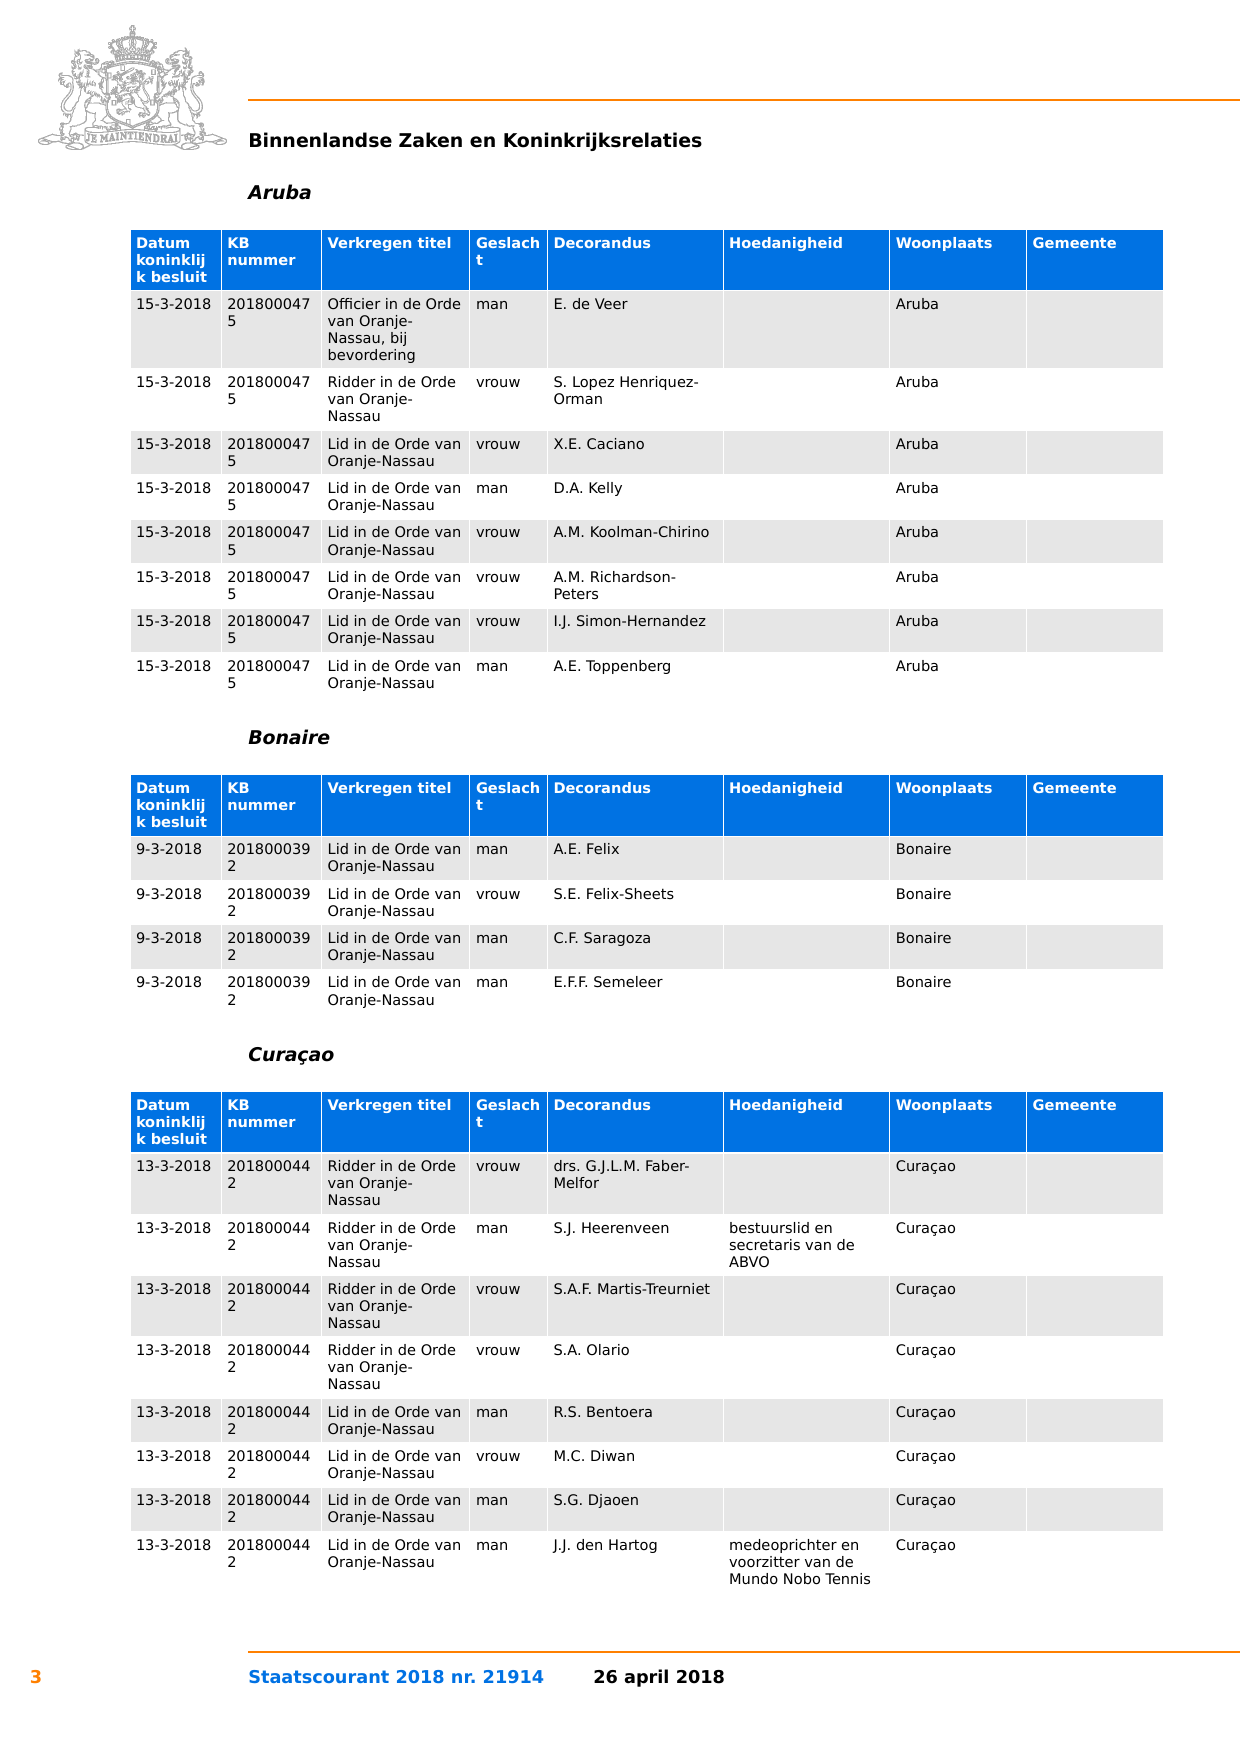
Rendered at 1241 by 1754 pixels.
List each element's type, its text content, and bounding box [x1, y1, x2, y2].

table_cell [1027, 970, 1163, 1013]
table_cell Aruba [890, 653, 1026, 696]
table_cell [1027, 653, 1163, 696]
table_cell 15-3-2018 [131, 475, 221, 519]
table_cell vrouw [470, 1154, 547, 1214]
table_cell 2018000442 [222, 1276, 321, 1336]
table_cell 2018000392 [222, 925, 321, 969]
table_cell [1027, 609, 1163, 652]
table_cell [724, 925, 889, 969]
table_cell Ridder in de Orde van Oranje-Nassau [322, 370, 469, 430]
table_cell Lid in de Orde van Oranje-Nassau [322, 431, 469, 474]
table_cell Lid in de Orde van Oranje-Nassau [322, 609, 469, 652]
table_cell Lid in de Orde van Oranje-Nassau [322, 475, 469, 519]
table_cell [724, 881, 889, 924]
table_cell [724, 609, 889, 652]
table_cell Ridder in de Orde van Oranje-Nassau [322, 1276, 469, 1336]
table_cell Lid in de Orde van Oranje-Nassau [322, 564, 469, 607]
table_cell 2018000475 [222, 370, 321, 430]
table_cell Aruba [890, 475, 1026, 519]
subtitle Binnenlandse Zaken en Koninkrijksrelaties [248, 130, 1163, 152]
table_header Hoedanigheid [724, 1092, 889, 1152]
table_cell 2018000442 [222, 1215, 321, 1275]
table_cell [1027, 291, 1163, 368]
table_cell S.E. Felix-Sheets [548, 881, 723, 924]
table_cell Lid in de Orde van Oranje-Nassau [322, 1488, 469, 1531]
table_cell [724, 970, 889, 1013]
table_cell man [470, 1215, 547, 1275]
table_cell Officier in de Orde van Oranje-Nassau, bij bevordering [322, 291, 469, 368]
table_cell [1027, 1443, 1163, 1487]
table_cell 15-3-2018 [131, 370, 221, 430]
table_cell C.F. Saragoza [548, 925, 723, 969]
table_cell Curaçao [890, 1488, 1026, 1531]
table_cell 9-3-2018 [131, 881, 221, 924]
table_cell Lid in de Orde van Oranje-Nassau [322, 1443, 469, 1487]
table_cell [724, 1488, 889, 1531]
table_cell [724, 291, 889, 368]
table_cell Lid in de Orde van Oranje-Nassau [322, 1399, 469, 1442]
table_cell 15-3-2018 [131, 564, 221, 607]
table_cell [1027, 1215, 1163, 1275]
table_cell Curaçao [890, 1532, 1026, 1592]
table_cell Lid in de Orde van Oranje-Nassau [322, 837, 469, 880]
table_cell D.A. Kelly [548, 475, 723, 519]
table_header KB nummer [222, 230, 321, 290]
table_cell I.J. Simon-Hernandez [548, 609, 723, 652]
table_cell 2018000475 [222, 653, 321, 696]
table_cell S.J. Heerenveen [548, 1215, 723, 1275]
table_cell Curaçao [890, 1399, 1026, 1442]
table_cell Ridder in de Orde van Oranje-Nassau [322, 1154, 469, 1214]
table_cell [1027, 520, 1163, 563]
table_cell 13-3-2018 [131, 1338, 221, 1398]
table_cell drs. G.J.L.M. Faber-Melfor [548, 1154, 723, 1214]
table_cell 2018000442 [222, 1399, 321, 1442]
subtitle Bonaire [248, 727, 1163, 749]
table_cell Lid in de Orde van Oranje-Nassau [322, 520, 469, 563]
table_cell Curaçao [890, 1338, 1026, 1398]
table_header Woonplaats [890, 1092, 1026, 1152]
table_cell vrouw [470, 609, 547, 652]
table_cell 2018000475 [222, 609, 321, 652]
table_cell E.F.F. Semeleer [548, 970, 723, 1013]
table_cell Bonaire [890, 881, 1026, 924]
table_cell Aruba [890, 609, 1026, 652]
table_cell [724, 1338, 889, 1398]
table_cell 13-3-2018 [131, 1532, 221, 1592]
table_cell S.A.F. Martis-Treurniet [548, 1276, 723, 1336]
table_cell vrouw [470, 1276, 547, 1336]
table_cell Lid in de Orde van Oranje-Nassau [322, 925, 469, 969]
table_header KB nummer [222, 1092, 321, 1152]
table_header Woonplaats [890, 230, 1026, 290]
table_cell Aruba [890, 520, 1026, 563]
table_cell man [470, 653, 547, 696]
table_cell [1027, 1399, 1163, 1442]
table_cell [1027, 837, 1163, 880]
table_cell A.E. Felix [548, 837, 723, 880]
table_cell 2018000475 [222, 564, 321, 607]
table_cell 2018000475 [222, 520, 321, 563]
table_header Gemeente [1027, 1092, 1163, 1152]
table_cell Curaçao [890, 1443, 1026, 1487]
table_cell 13-3-2018 [131, 1399, 221, 1442]
table_header Geslacht [470, 1092, 547, 1152]
table_cell man [470, 970, 547, 1013]
table_header Decorandus [548, 1092, 723, 1152]
table_cell Ridder in de Orde van Oranje-Nassau [322, 1338, 469, 1398]
table_cell S.G. Djaoen [548, 1488, 723, 1531]
table_cell man [470, 291, 547, 368]
table_header Hoedanigheid [724, 775, 889, 836]
table_cell [724, 837, 889, 880]
table_cell 13-3-2018 [131, 1488, 221, 1531]
table_cell Bonaire [890, 970, 1026, 1013]
table_cell 15-3-2018 [131, 291, 221, 368]
table_cell 9-3-2018 [131, 925, 221, 969]
table_cell 2018000475 [222, 291, 321, 368]
table_cell man [470, 1488, 547, 1531]
table_header Geslacht [470, 230, 547, 290]
table_cell Curaçao [890, 1154, 1026, 1214]
table_header Gemeente [1027, 775, 1163, 836]
table_cell 13-3-2018 [131, 1215, 221, 1275]
table_cell A.M. Richardson-Peters [548, 564, 723, 607]
table_cell vrouw [470, 564, 547, 607]
table_cell 15-3-2018 [131, 653, 221, 696]
table_cell vrouw [470, 1338, 547, 1398]
table_cell Bonaire [890, 837, 1026, 880]
table_header Datum koninklijk besluit [131, 1092, 221, 1152]
table_header Verkregen titel [322, 230, 469, 290]
table_cell [724, 1276, 889, 1336]
table_cell R.S. Bentoera [548, 1399, 723, 1442]
table_cell A.E. Toppenberg [548, 653, 723, 696]
table_cell [1027, 1338, 1163, 1398]
table_cell 13-3-2018 [131, 1443, 221, 1487]
table_cell vrouw [470, 431, 547, 474]
table_cell Aruba [890, 564, 1026, 607]
table_cell Curaçao [890, 1276, 1026, 1336]
table_cell 15-3-2018 [131, 431, 221, 474]
table_header Verkregen titel [322, 1092, 469, 1152]
table_cell Aruba [890, 431, 1026, 474]
table_cell 2018000392 [222, 881, 321, 924]
table_cell man [470, 475, 547, 519]
table_cell [724, 370, 889, 430]
table_cell [1027, 475, 1163, 519]
table_header Gemeente [1027, 230, 1163, 290]
table_cell man [470, 1532, 547, 1592]
table_cell 15-3-2018 [131, 609, 221, 652]
table_cell [1027, 1532, 1163, 1592]
table_cell S. Lopez Henriquez-Orman [548, 370, 723, 430]
table_header Verkregen titel [322, 775, 469, 836]
table_cell A.M. Koolman-Chirino [548, 520, 723, 563]
table_cell [724, 475, 889, 519]
table_cell Lid in de Orde van Oranje-Nassau [322, 1532, 469, 1592]
table_header Decorandus [548, 230, 723, 290]
table_cell Bonaire [890, 925, 1026, 969]
table_cell 15-3-2018 [131, 520, 221, 563]
table_cell X.E. Caciano [548, 431, 723, 474]
table_cell medeoprichter en voorzitter van de Mundo Nobo Tennis [724, 1532, 889, 1592]
table_cell [724, 1399, 889, 1442]
table_cell 2018000475 [222, 431, 321, 474]
table_header KB nummer [222, 775, 321, 836]
table_cell [1027, 881, 1163, 924]
subtitle Curaçao [248, 1044, 1163, 1066]
table_cell [1027, 1488, 1163, 1531]
table_header Hoedanigheid [724, 230, 889, 290]
table_cell [1027, 1276, 1163, 1336]
table_cell [724, 1443, 889, 1487]
table_cell man [470, 837, 547, 880]
table_cell 9-3-2018 [131, 970, 221, 1013]
table_cell [724, 564, 889, 607]
table_cell vrouw [470, 520, 547, 563]
table_cell 13-3-2018 [131, 1276, 221, 1336]
table_cell 2018000475 [222, 475, 321, 519]
table_cell S.A. Olario [548, 1338, 723, 1398]
table_cell 2018000442 [222, 1338, 321, 1398]
table_cell Aruba [890, 370, 1026, 430]
table_cell 2018000442 [222, 1443, 321, 1487]
table_cell bestuurslid en secretaris van de ABVO [724, 1215, 889, 1275]
table_cell [1027, 925, 1163, 969]
table_cell Ridder in de Orde van Oranje-Nassau [322, 1215, 469, 1275]
table_cell J.J. den Hartog [548, 1532, 723, 1592]
table_cell [724, 520, 889, 563]
table_cell 13-3-2018 [131, 1154, 221, 1214]
table_cell vrouw [470, 370, 547, 430]
table_header Decorandus [548, 775, 723, 836]
table_cell Lid in de Orde van Oranje-Nassau [322, 970, 469, 1013]
table_cell Aruba [890, 291, 1026, 368]
table_cell [1027, 564, 1163, 607]
table_cell man [470, 1399, 547, 1442]
table_cell [1027, 370, 1163, 430]
subtitle Aruba [248, 182, 1163, 204]
table_cell M.C. Diwan [548, 1443, 723, 1487]
table_cell vrouw [470, 1443, 547, 1487]
table_cell 2018000392 [222, 970, 321, 1013]
table_cell Lid in de Orde van Oranje-Nassau [322, 653, 469, 696]
table_cell 9-3-2018 [131, 837, 221, 880]
table_header Geslacht [470, 775, 547, 836]
table_header Datum koninklijk besluit [131, 775, 221, 836]
table_cell [1027, 431, 1163, 474]
table_cell [724, 431, 889, 474]
table_cell 2018000392 [222, 837, 321, 880]
table_header Datum koninklijk besluit [131, 230, 221, 290]
table_cell [724, 1154, 889, 1214]
table_cell E. de Veer [548, 291, 723, 368]
table_cell Curaçao [890, 1215, 1026, 1275]
table_cell 2018000442 [222, 1154, 321, 1214]
table_cell [1027, 1154, 1163, 1214]
table_cell man [470, 925, 547, 969]
table_cell 2018000442 [222, 1532, 321, 1592]
table_cell 2018000442 [222, 1488, 321, 1531]
table_cell [724, 653, 889, 696]
table_cell Lid in de Orde van Oranje-Nassau [322, 881, 469, 924]
picture [38, 25, 227, 150]
table_cell vrouw [470, 881, 547, 924]
table_header Woonplaats [890, 775, 1026, 836]
